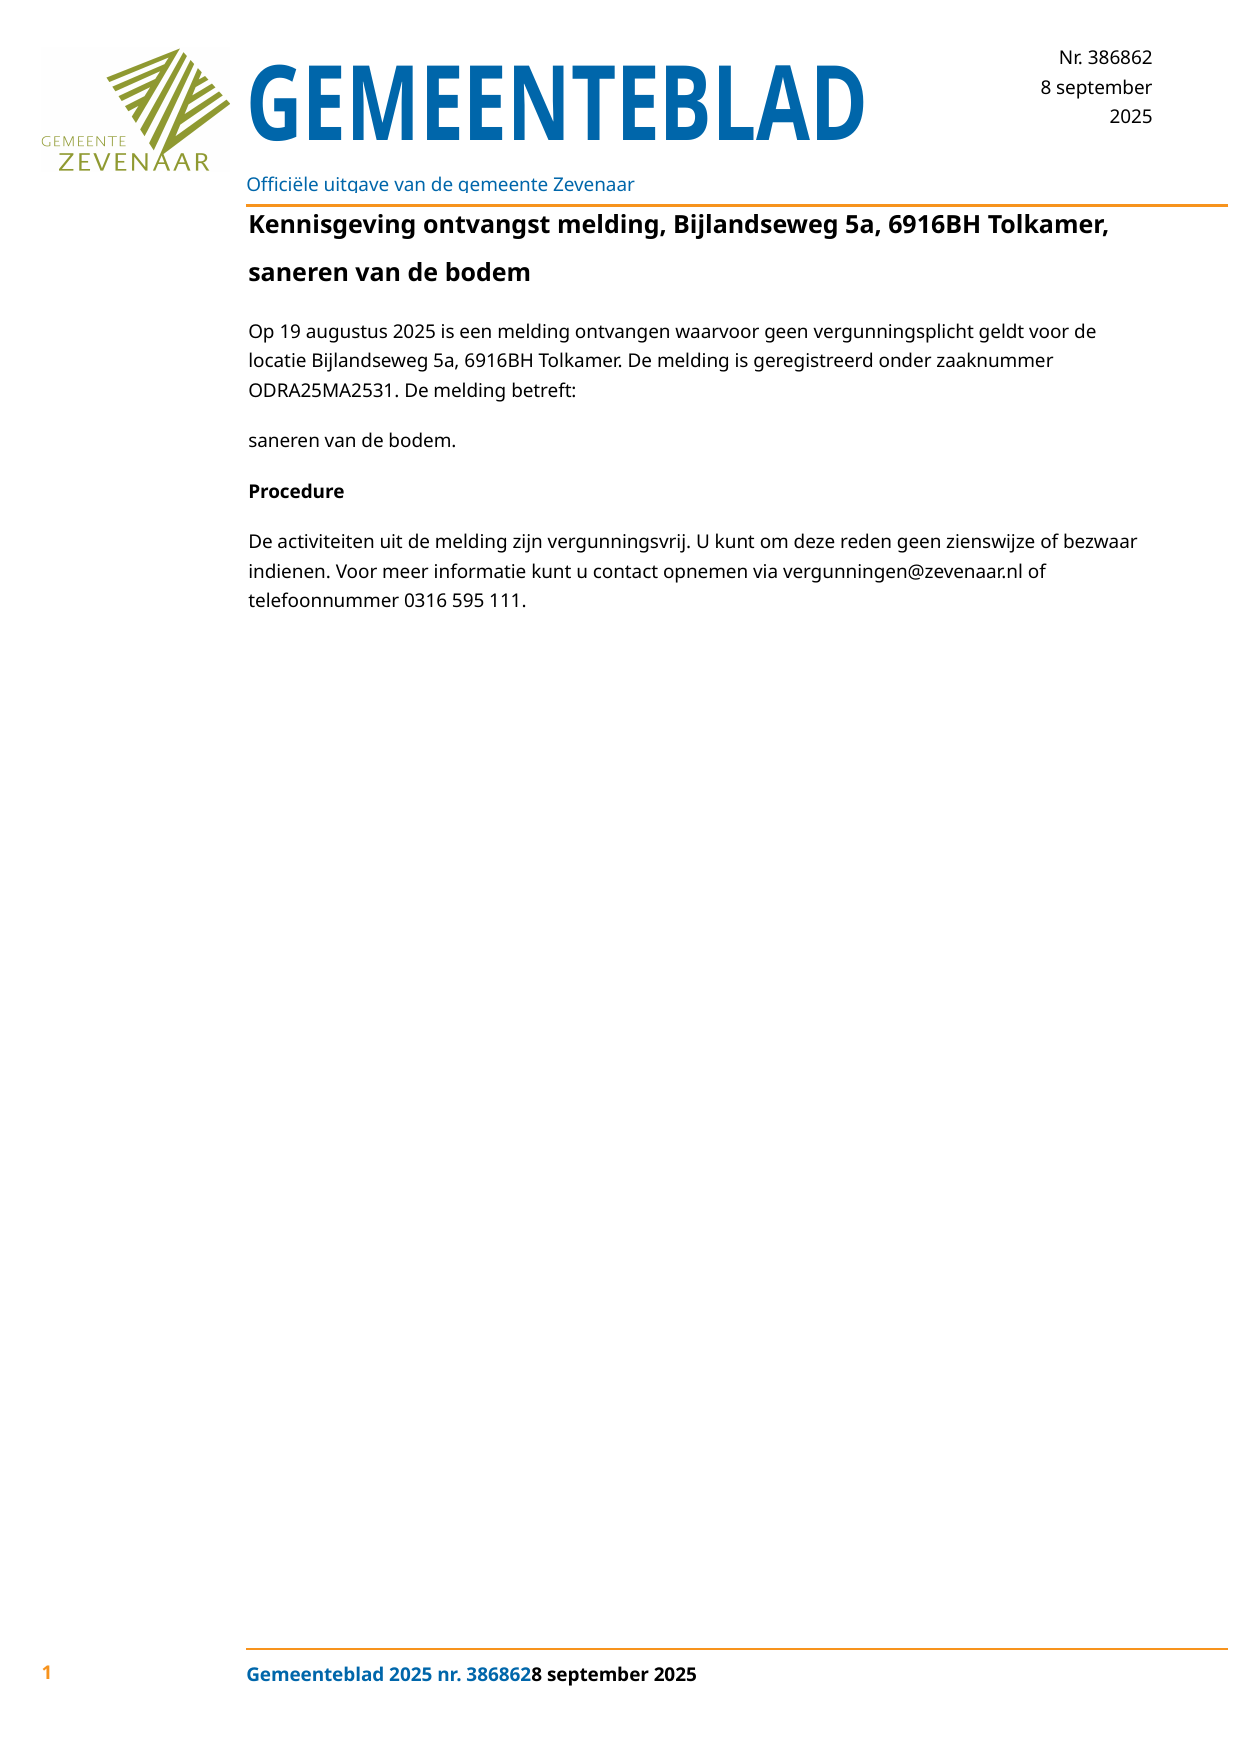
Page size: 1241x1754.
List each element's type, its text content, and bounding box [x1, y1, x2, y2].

text Kennisgeving ontvangst melding, Bijlandseweg 5a, 6916BH Tolkamer, saneren van de bodem [248, 207, 1152, 288]
text Procedure [248, 478, 1152, 504]
text Op 19 augustus 2025 is een melding ontvangen waarvoor geen vergunningsplicht geldt voor de locatie Bijlandseweg 5a, 6916BH Tolkamer. De melding is geregistreerd onder zaaknummer ODRA25MA2531. De melding betreft: [248, 318, 1152, 403]
text De activiteiten uit de melding zijn vergunningsvrij. U kunt om deze reden geen zienswijze of bezwaar indienen. Voor meer informatie kunt u contact opnemen via vergunningen@zevenaar.nl of telefoonnummer 0316 595 111. [248, 528, 1152, 613]
text saneren van de bodem. [248, 427, 1152, 453]
picture [41, 47, 231, 172]
